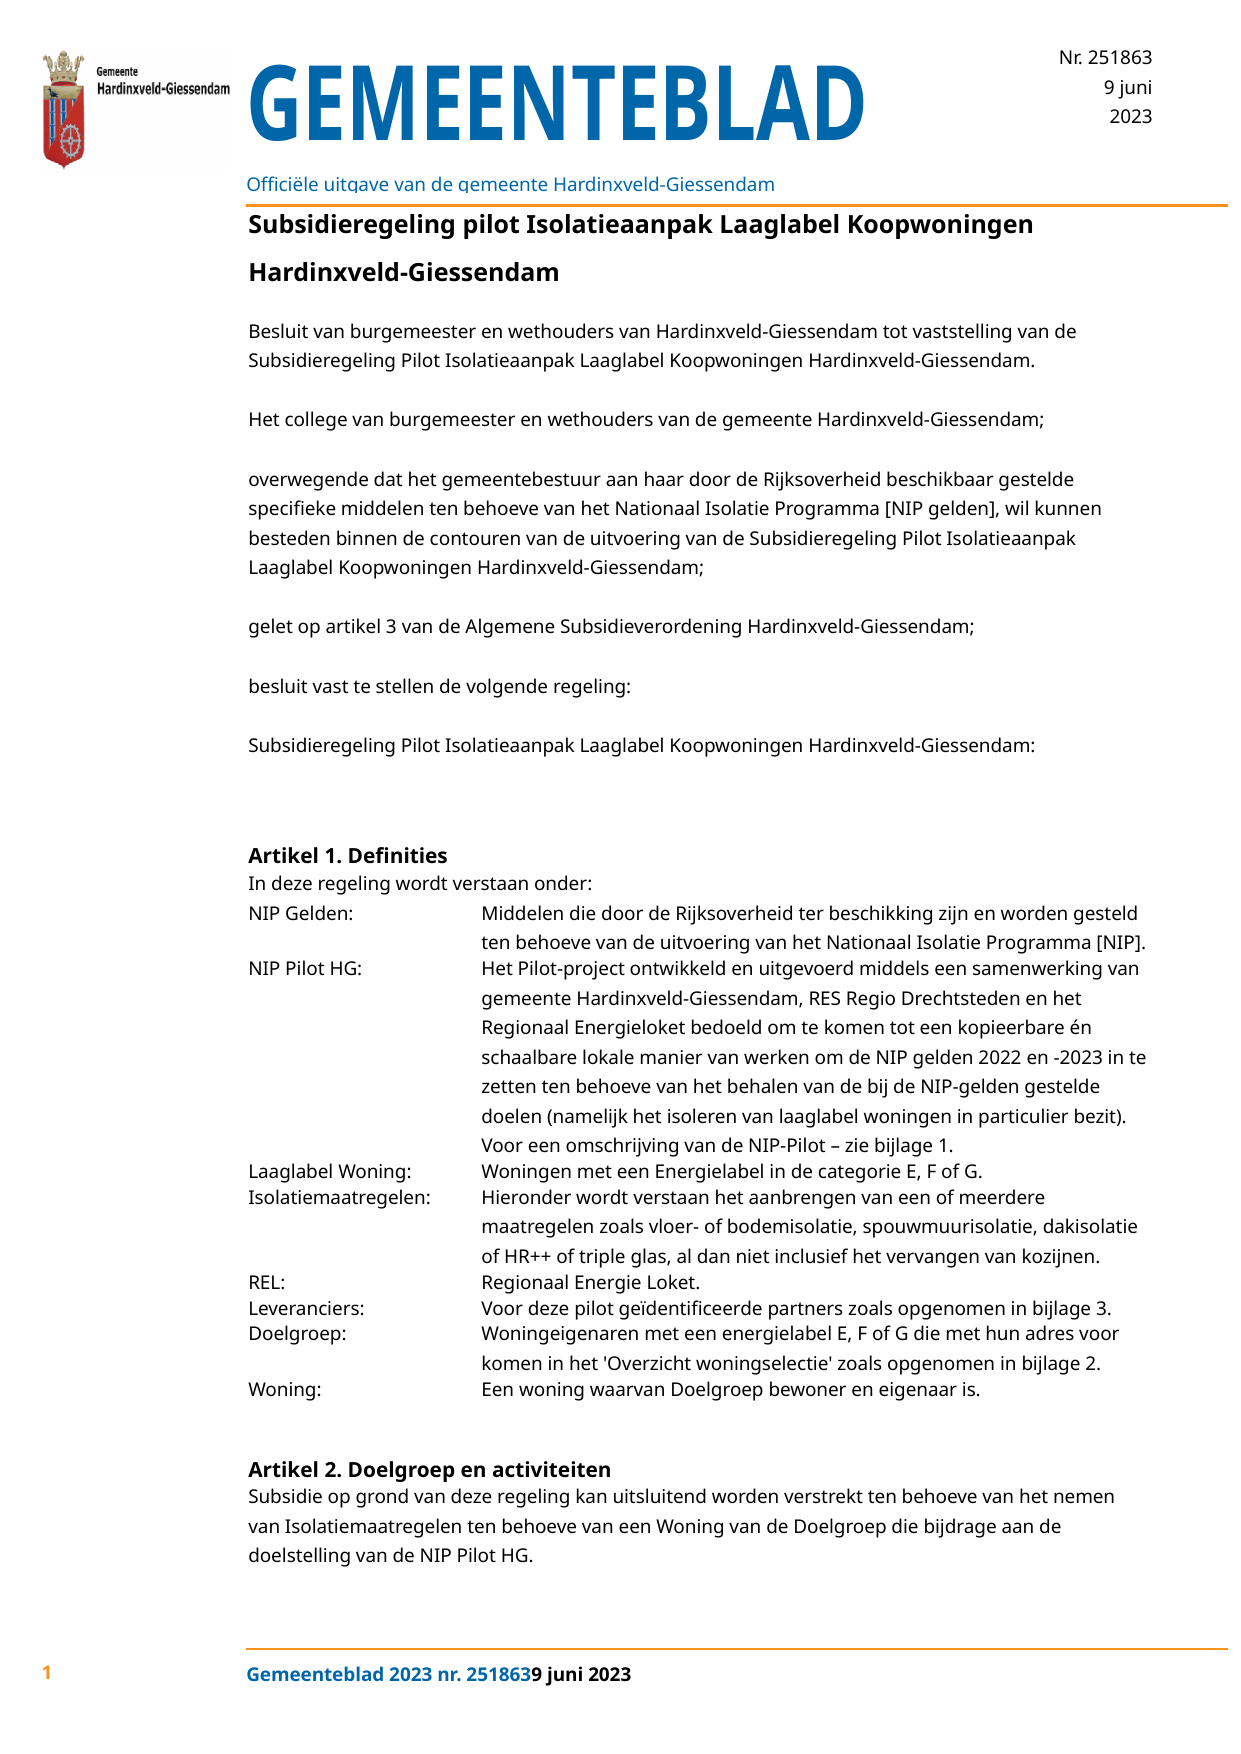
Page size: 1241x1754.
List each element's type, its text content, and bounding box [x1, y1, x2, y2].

text Subsidieregeling Pilot Isolatieaanpak Laaglabel Koopwoningen Hardinxveld-Giessendam: [248, 732, 1152, 758]
text Artikel 1. Definities [248, 842, 1152, 870]
table_cell REL: [248, 1269, 481, 1295]
text Artikel 2. Doelgroep en activiteiten [248, 1455, 1152, 1483]
table_cell Woning: [248, 1376, 481, 1401]
table_cell Voor deze pilot geïdentificeerde partners zoals opgenomen in bijlage 3. [481, 1295, 1152, 1320]
table_cell Laaglabel Woning: [248, 1158, 481, 1184]
text Besluit van burgemeester en wethouders van Hardinxveld-Giessendam tot vaststelling van de Subsidieregeling Pilot Isolatieaanpak Laaglabel Koopwoningen Hardinxveld-Giessendam. [248, 318, 1152, 373]
table_cell Leveranciers: [248, 1295, 481, 1320]
text Subsidie op grond van deze regeling kan uitsluitend worden verstrekt ten behoeve van het nemen van Isolatiemaatregelen ten behoeve van een Woning van de Doelgroep die bijdrage aan de doelstelling van de NIP Pilot HG. [248, 1483, 1152, 1568]
text gelet op artikel 3 van de Algemene Subsidieverordening Hardinxveld-Giessendam; [248, 614, 1152, 639]
text In deze regeling wordt verstaan onder: [248, 870, 1152, 896]
table_cell Regionaal Energie Loket. [481, 1269, 1152, 1295]
table_cell Woningeigenaren met een energielabel E, F of G die met hun adres voor komen in het 'Overzicht woningselectie' zoals opgenomen in bijlage 2. [481, 1320, 1152, 1376]
table_cell Een woning waarvan Doelgroep bewoner en eigenaar is. [481, 1376, 1152, 1401]
table_cell Hieronder wordt verstaan het aanbrengen van een of meerdere maatregelen zoals vloer- of bodemisolatie, spouwmuurisolatie, dakisolatie of HR++ of triple glas, al dan niet inclusief het vervangen van kozijnen. [481, 1184, 1152, 1269]
table_cell Het Pilot-project ontwikkeld en uitgevoerd middels een samenwerking van gemeente Hardinxveld-Giessendam, RES Regio Drechtsteden en het Regionaal Energieloket bedoeld om te komen tot een kopieerbare én schaalbare lokale manier van werken om de NIP gelden 2022 en -2023 in te zetten ten behoeve van het behalen van de bij de NIP-gelden gestelde doelen (namelijk het isoleren van laaglabel woningen in particulier bezit). Voor een omschrijving van de NIP-Pilot – zie bijlage 1. [481, 955, 1152, 1158]
picture [41, 47, 231, 172]
table_header NIP Gelden: [248, 900, 481, 955]
text besluit vast te stellen de volgende regeling: [248, 673, 1152, 699]
table_cell Doelgroep: [248, 1320, 481, 1376]
table_cell Woningen met een Energielabel in de categorie E, F of G. [481, 1158, 1152, 1184]
table_cell Isolatiemaatregelen: [248, 1184, 481, 1269]
text overwegende dat het gemeentebestuur aan haar door de Rijksoverheid beschikbaar gestelde specifieke middelen ten behoeve van het Nationaal Isolatie Programma [NIP gelden], wil kunnen besteden binnen de contouren van de uitvoering van de Subsidieregeling Pilot Isolatieaanpak Laaglabel Koopwoningen Hardinxveld-Giessendam; [248, 466, 1152, 580]
text Het college van burgemeester en wethouders van de gemeente Hardinxveld-Giessendam; [248, 407, 1152, 432]
text Subsidieregeling pilot Isolatieaanpak Laaglabel Koopwoningen Hardinxveld-Giessendam [248, 207, 1152, 288]
table_cell NIP Pilot HG: [248, 955, 481, 1158]
table_header Middelen die door de Rijksoverheid ter beschikking zijn en worden gesteld ten behoeve van de uitvoering van het Nationaal Isolatie Programma [NIP]. [481, 900, 1152, 955]
